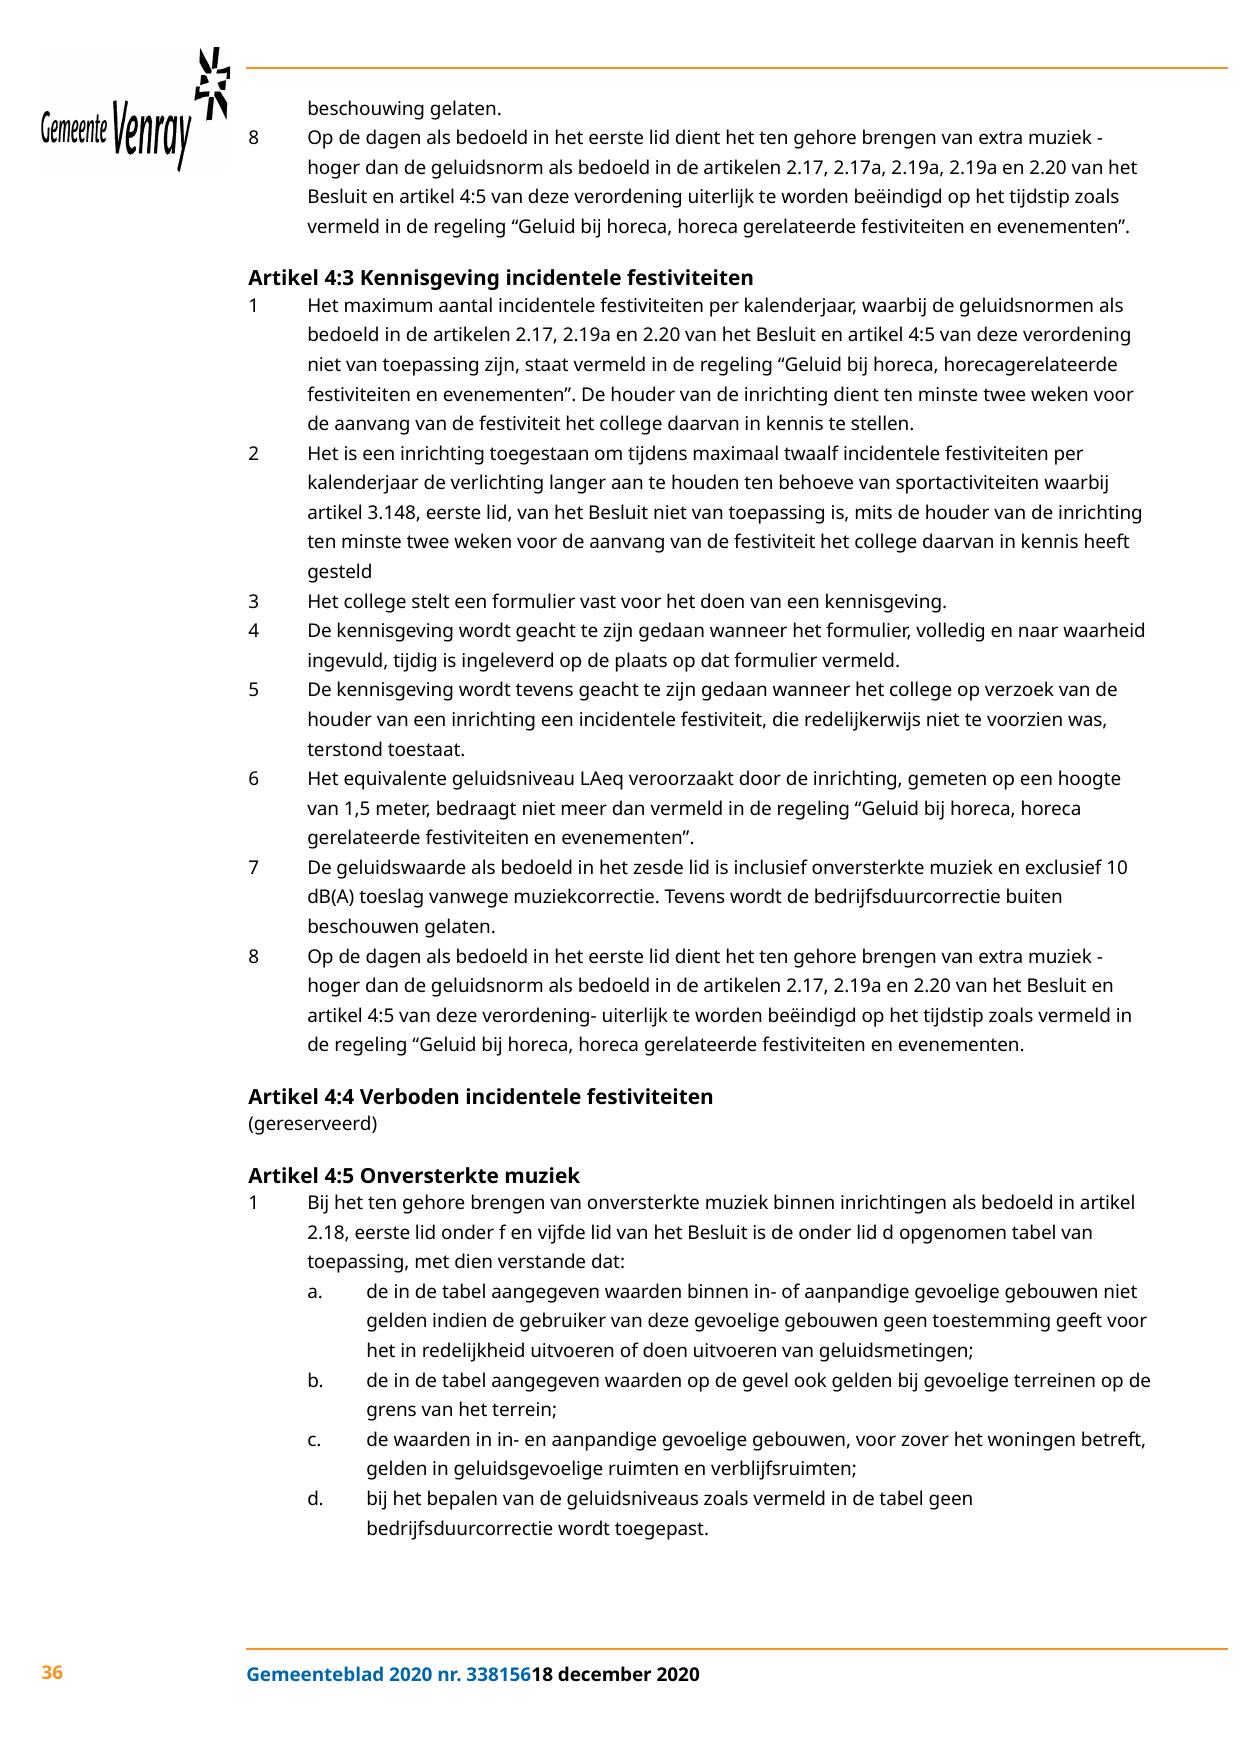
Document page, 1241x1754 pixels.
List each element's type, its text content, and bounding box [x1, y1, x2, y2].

list De kennisgeving wordt tevens geacht te zijn gedaan wanneer het college op verzoek van de houder van een inrichting een incidentele festiviteit, die redelijkerwijs niet te voorzien was, terstond toestaat. [248, 677, 1152, 761]
list De geluidswaarde als bedoeld in het zesde lid is inclusief onversterkte muziek en exclusief 10 dB(A) toeslag vanwege muziekcorrectie. Tevens wordt de bedrijfsduurcorrectie buiten beschouwen gelaten. [248, 854, 1152, 939]
list Het college stelt een formulier vast voor het doen van een kennisgeving. [248, 588, 1152, 613]
picture [41, 47, 231, 172]
list Het maximum aantal incidentele festiviteiten per kalenderjaar, waarbij de geluidsnormen als bedoeld in de artikelen 2.17, 2.19a en 2.20 van het Besluit en artikel 4:5 van deze verordening niet van toepassing zijn, staat vermeld in de regeling “Geluid bij horeca, horecagerelateerde festiviteiten en evenementen”. De houder van de inrichting dient ten minste twee weken voor de aanvang van de festiviteit het college daarvan in kennis te stellen. [248, 292, 1152, 436]
list Op de dagen als bedoeld in het eerste lid dient het ten gehore brengen van extra muziek -hoger dan de geluidsnorm als bedoeld in de artikelen 2.17, 2.19a en 2.20 van het Besluit en artikel 4:5 van deze verordening- uiterlijk te worden beëindigd op het tijdstip zoals vermeld in de regeling “Geluid bij horeca, horeca gerelateerde festiviteiten en evenementen. [248, 943, 1152, 1057]
list de waarden in in- en aanpandige gevoelige gebouwen, voor zover het woningen betreft, gelden in geluidsgevoelige ruimten en verblijfsruimten; [307, 1426, 1152, 1481]
text Artikel 4:5 Onversterkte muziek [248, 1161, 1152, 1189]
list de in de tabel aangegeven waarden op de gevel ook gelden bij gevoelige terreinen op de grens van het terrein; [307, 1367, 1152, 1422]
list Op de dagen als bedoeld in het eerste lid dient het ten gehore brengen van extra muziek -hoger dan de geluidsnorm als bedoeld in de artikelen 2.17, 2.17a, 2.19a, 2.19a en 2.20 van het Besluit en artikel 4:5 van deze verordening uiterlijk te worden beëindigd op het tijdstip zoals vermeld in de regeling “Geluid bij horeca, horeca gerelateerde festiviteiten en evenementen”. [248, 124, 1152, 239]
list de in de tabel aangegeven waarden binnen in- of aanpandige gevoelige gebouwen niet gelden indien de gebruiker van deze gevoelige gebouwen geen toestemming geeft voor het in redelijkheid uitvoeren of doen uitvoeren van geluidsmetingen; [307, 1278, 1152, 1363]
list De kennisgeving wordt geacht te zijn gedaan wanneer het formulier, volledig en naar waarheid ingevuld, tijdig is ingeleverd op de plaats op dat formulier vermeld. [248, 617, 1152, 673]
text (gereserveerd) [248, 1110, 1152, 1136]
text Artikel 4:3 Kennisgeving incidentele festiviteiten [248, 263, 1152, 292]
text Artikel 4:4 Verboden incidentele festiviteiten [248, 1082, 1152, 1110]
list Het equivalente geluidsniveau LAeq veroorzaakt door de inrichting, gemeten op een hoogte van 1,5 meter, bedraagt niet meer dan vermeld in de regeling “Geluid bij horeca, horeca gerelateerde festiviteiten en evenementen”. [248, 765, 1152, 850]
list beschouwing gelaten. [248, 95, 1152, 121]
list Het is een inrichting toegestaan om tijdens maximaal twaalf incidentele festiviteiten per kalenderjaar de verlichting langer aan te houden ten behoeve van sportactiviteiten waarbij artikel 3.148, eerste lid, van het Besluit niet van toepassing is, mits de houder van de inrichting ten minste twee weken voor de aanvang van de festiviteit het college daarvan in kennis heeft gesteld [248, 440, 1152, 584]
list bij het bepalen van de geluidsniveaus zoals vermeld in de tabel geen bedrijfsduurcorrectie wordt toegepast. [307, 1485, 1152, 1540]
list Bij het ten gehore brengen van onversterkte muziek binnen inrichtingen als bedoeld in artikel 2.18, eerste lid onder f en vijfde lid van het Besluit is de onder lid d opgenomen tabel van toepassing, met dien verstande dat: [248, 1189, 1152, 1274]
